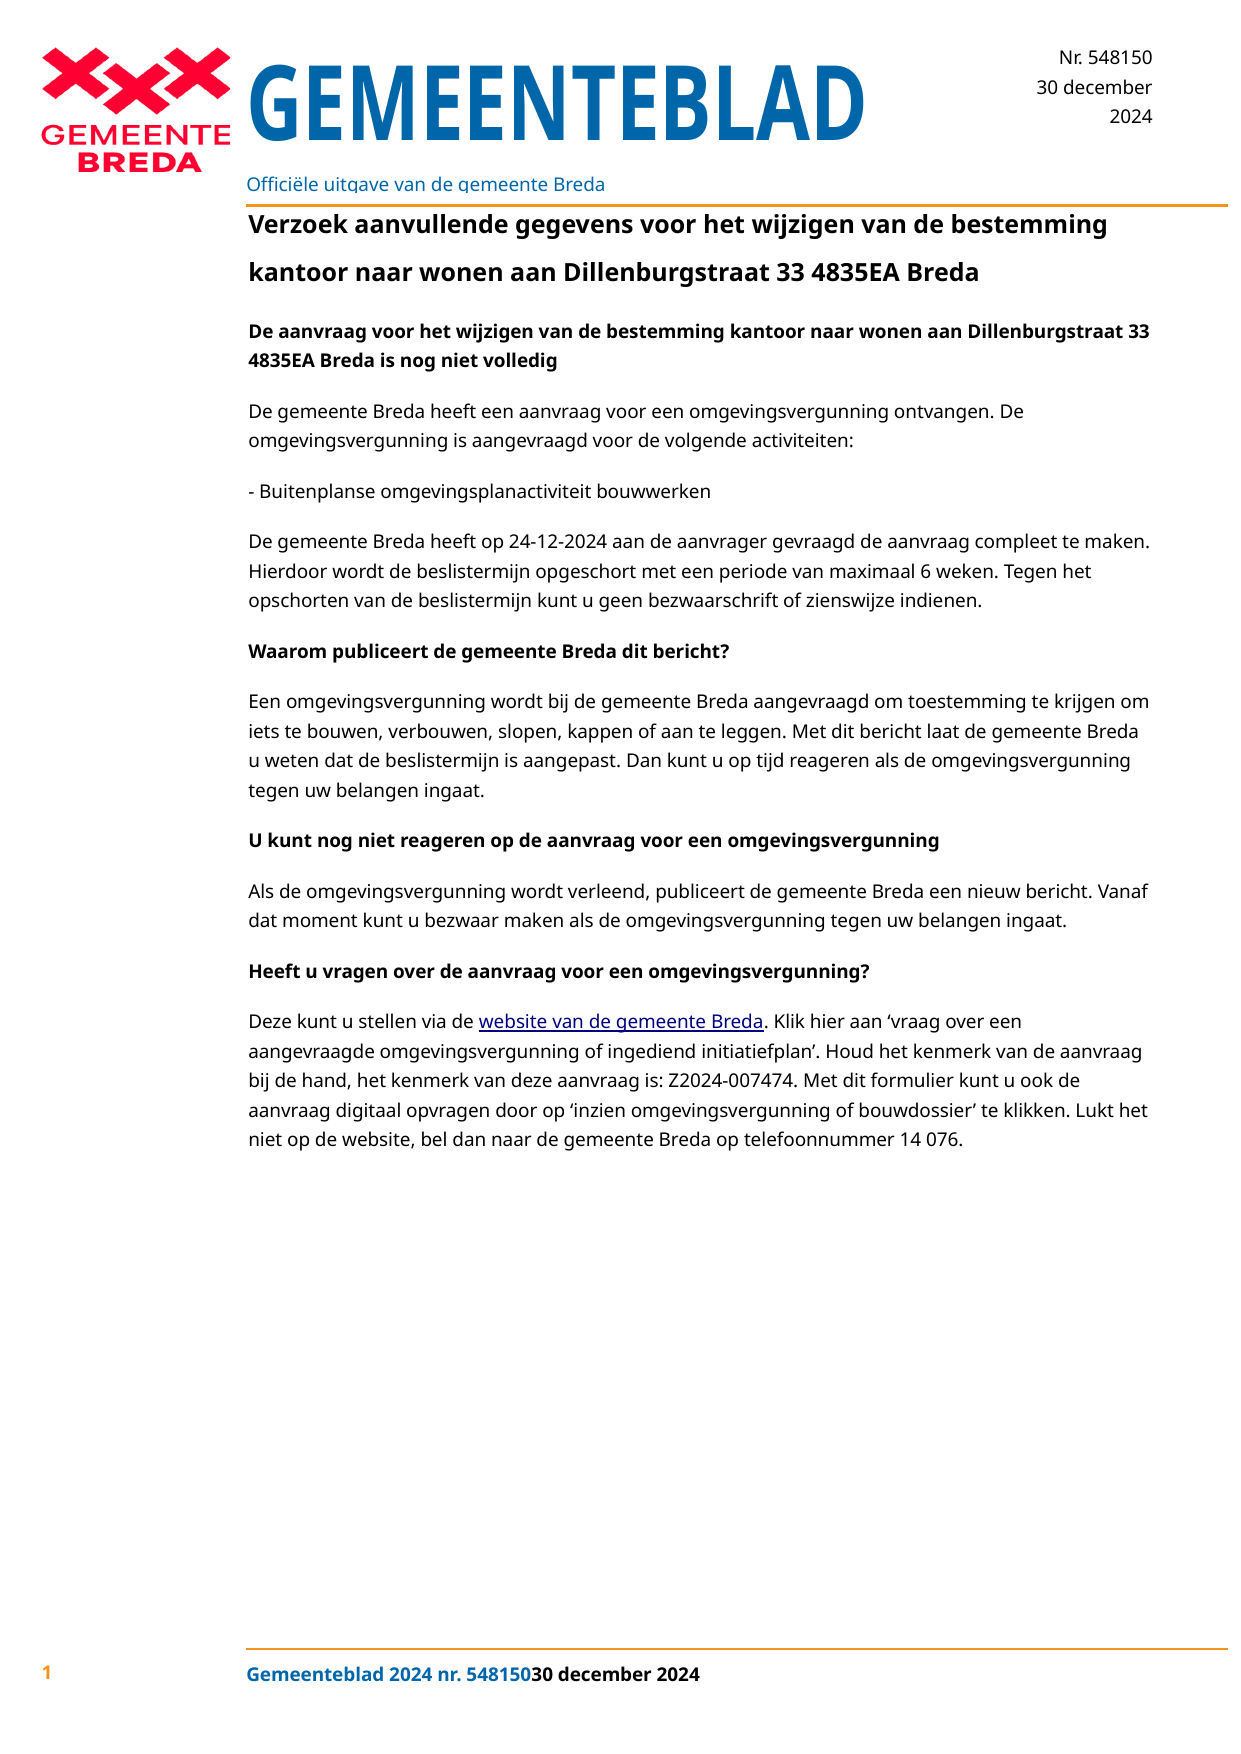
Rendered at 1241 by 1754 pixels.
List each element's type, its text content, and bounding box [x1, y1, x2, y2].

picture [41, 47, 231, 172]
text U kunt nog niet reageren op de aanvraag voor een omgevingsvergunning [248, 827, 1152, 853]
text De gemeente Breda heeft op 24-12-2024 aan de aanvrager gevraagd de aanvraag compleet te maken. Hierdoor wordt de beslistermijn opgeschort met een periode van maximaal 6 weken. Tegen het opschorten van de beslistermijn kunt u geen bezwaarschrift of zienswijze indienen. [248, 528, 1152, 613]
text - Buitenplanse omgevingsplanactiviteit bouwwerken [248, 478, 1152, 504]
text De aanvraag voor het wijzigen van de bestemming kantoor naar wonen aan Dillenburgstraat 33 4835EA Breda is nog niet volledig [248, 318, 1152, 373]
text Als de omgevingsvergunning wordt verleend, publiceert de gemeente Breda een nieuw bericht. Vanaf dat moment kunt u bezwaar maken als de omgevingsvergunning tegen uw belangen ingaat. [248, 878, 1152, 933]
text Verzoek aanvullende gegevens voor het wijzigen van de bestemming kantoor naar wonen aan Dillenburgstraat 33 4835EA Breda [248, 207, 1152, 288]
text De gemeente Breda heeft een aanvraag voor een omgevingsvergunning ontvangen. De omgevingsvergunning is aangevraagd voor de volgende activiteiten: [248, 398, 1152, 453]
text Heeft u vragen over de aanvraag voor een omgevingsvergunning? [248, 958, 1152, 984]
text Deze kunt u stellen via de website van de gemeente Breda. Klik hier aan ‘vraag over een aangevraagde omgevingsvergunning of ingediend initiatiefplan’. Houd het kenmerk van de aanvraag bij de hand, het kenmerk van deze aanvraag is: Z2024-007474. Met dit formulier kunt u ook de aanvraag digitaal opvragen door op ‘inzien omgevingsvergunning of bouwdossier’ te klikken. Lukt het niet op de website, bel dan naar de gemeente Breda op telefoonnummer 14 076. [248, 1008, 1152, 1152]
text Een omgevingsvergunning wordt bij de gemeente Breda aangevraagd om toestemming te krijgen om iets te bouwen, verbouwen, slopen, kappen of aan te leggen. Met dit bericht laat de gemeente Breda u weten dat de beslistermijn is aangepast. Dan kunt u op tijd reageren als de omgevingsvergunning tegen uw belangen ingaat. [248, 688, 1152, 803]
text Waarom publiceert de gemeente Breda dit bericht? [248, 638, 1152, 664]
